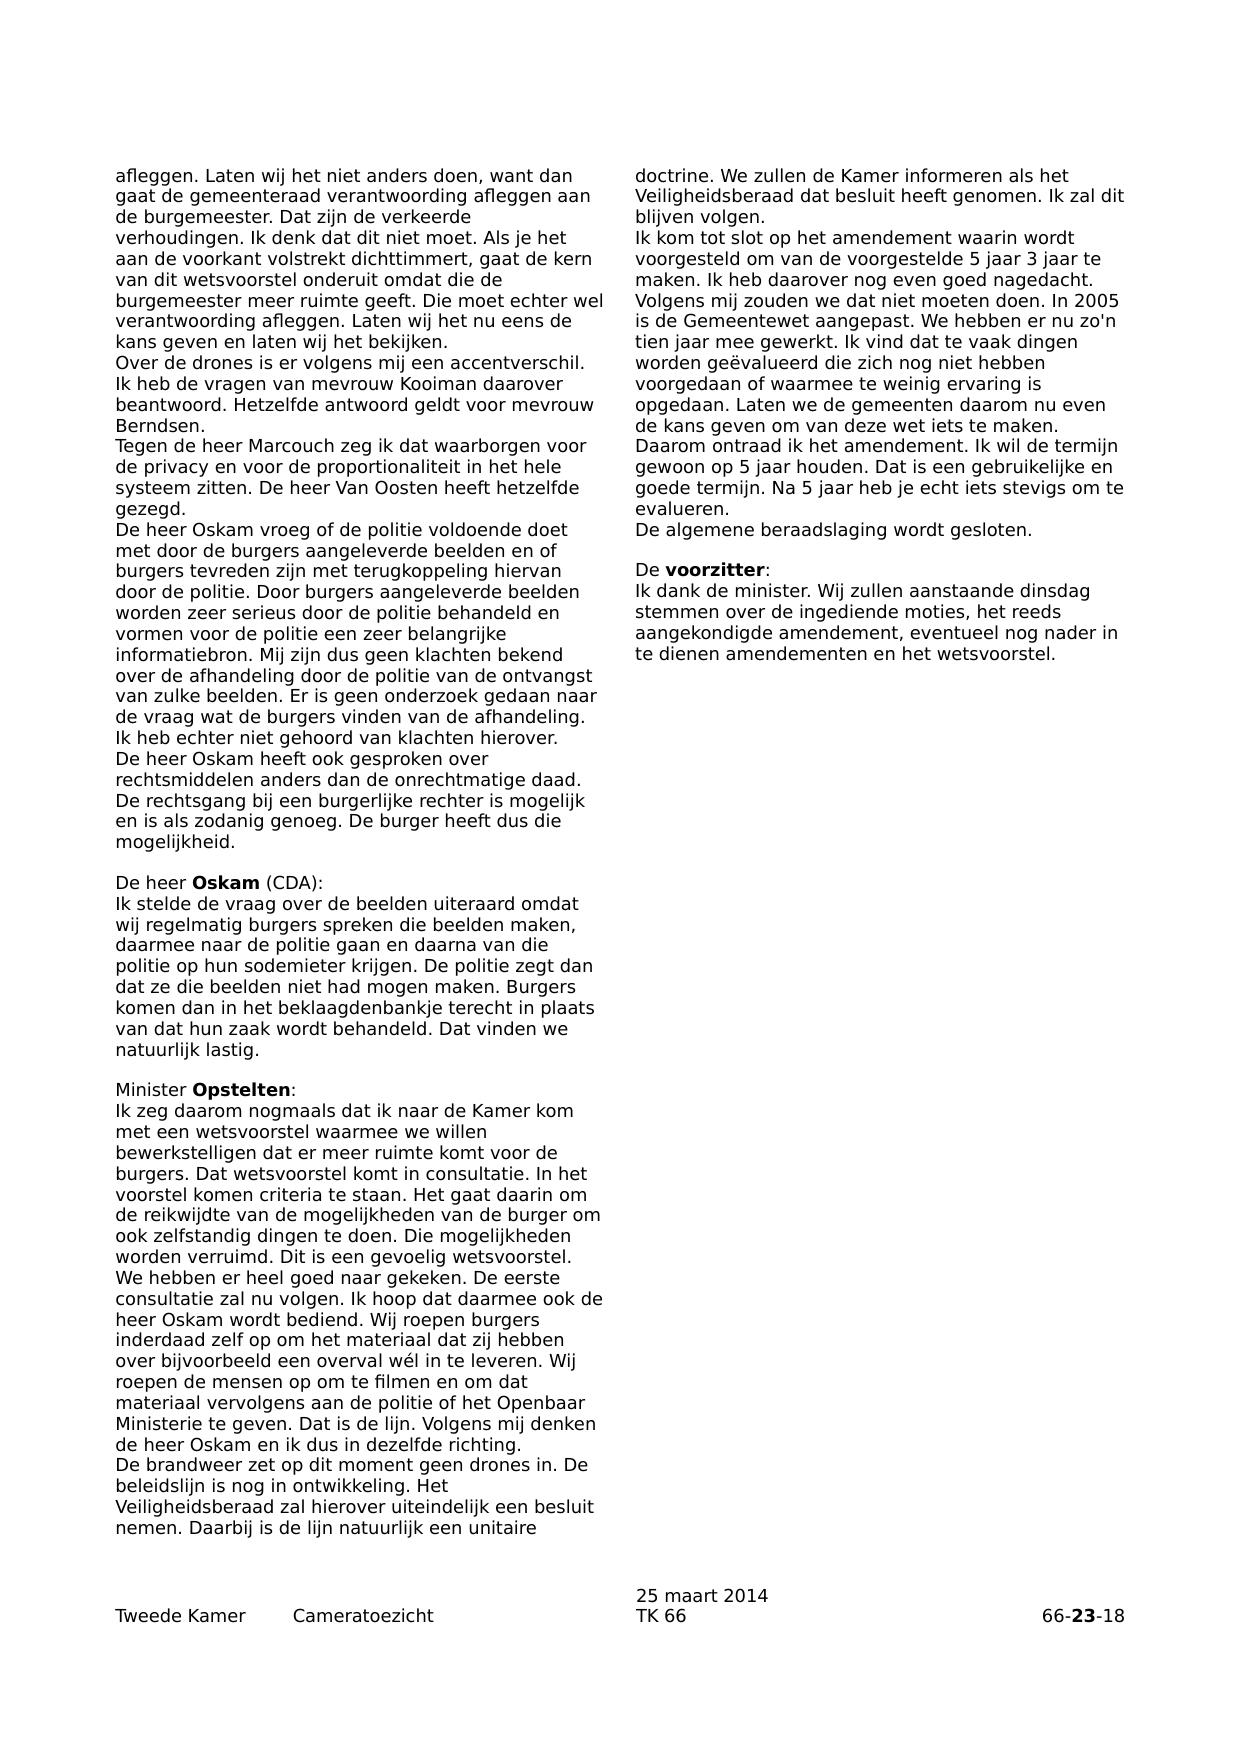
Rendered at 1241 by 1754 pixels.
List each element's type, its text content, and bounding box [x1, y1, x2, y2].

text Over de drones is er volgens mij een accentverschil. Ik heb de vragen van mevrouw Kooiman daarover beantwoord. Hetzelfde antwoord geldt voor mevrouw Berndsen. [115, 353, 605, 436]
text De heer Oskam (CDA): [115, 873, 605, 893]
text Ik dank de minister. Wij zullen aanstaande dinsdag stemmen over de ingediende moties, het reeds aangekondigde amendement, eventueel nog nader in te dienen amendementen en het wetsvoorstel. [635, 581, 1125, 664]
text afleggen. Laten wij het niet anders doen, want dan gaat de gemeenteraad verantwoording afleggen aan de burgemeester. Dat zijn de verkeerde verhoudingen. Ik denk dat dit niet moet. Als je het aan de voorkant volstrekt dichttimmert, gaat de kern van dit wetsvoorstel onderuit omdat die de burgemeester meer ruimte geeft. Die moet echter wel verantwoording afleggen. Laten wij het nu eens de kans geven en laten wij het bekijken. [115, 165, 605, 353]
text De heer Oskam vroeg of de politie voldoende doet met door de burgers aangeleverde beelden en of burgers tevreden zijn met terugkoppeling hiervan door de politie. Door burgers aangeleverde beelden worden zeer serieus door de politie behandeld en vormen voor de politie een zeer belangrijke informatiebron. Mij zijn dus geen klachten bekend over de afhandeling door de politie van de ontvangst van zulke beelden. Er is geen onderzoek gedaan naar de vraag wat de burgers vinden van de afhandeling. Ik heb echter niet gehoord van klachten hierover. [115, 519, 605, 749]
text Ik kom tot slot op het amendement waarin wordt voorgesteld om van de voorgestelde 5 jaar 3 jaar te maken. Ik heb daarover nog even goed nagedacht. Volgens mij zouden we dat niet moeten doen. In 2005 is de Gemeentewet aangepast. We hebben er nu zo'n tien jaar mee gewerkt. Ik vind dat te vaak dingen worden geëvalueerd die zich nog niet hebben voorgedaan of waarmee te weinig ervaring is opgedaan. Laten we de gemeenten daarom nu even de kans geven om van deze wet iets te maken. Daarom ontraad ik het amendement. Ik wil de termijn gewoon op 5 jaar houden. Dat is een gebruikelijke en goede termijn. Na 5 jaar heb je echt iets stevigs om te evalueren. [635, 228, 1125, 519]
text De voorzitter: [635, 560, 1125, 581]
text Ik stelde de vraag over de beelden uiteraard omdat wij regelmatig burgers spreken die beelden maken, daarmee naar de politie gaan en daarna van die politie op hun sodemieter krijgen. De politie zegt dan dat ze die beelden niet had mogen maken. Burgers komen dan in het beklaagdenbankje terecht in plaats van dat hun zaak wordt behandeld. Dat vinden we natuurlijk lastig. [115, 893, 605, 1060]
text Ik zeg daarom nogmaals dat ik naar de Kamer kom met een wetsvoorstel waarmee we willen bewerkstelligen dat er meer ruimte komt voor de burgers. Dat wetsvoorstel komt in consultatie. In het voorstel komen criteria te staan. Het gaat daarin om de reikwijdte van de mogelijkheden van de burger om ook zelfstandig dingen te doen. Die mogelijkheden worden verruimd. Dit is een gevoelig wetsvoorstel. We hebben er heel goed naar gekeken. De eerste consultatie zal nu volgen. Ik hoop dat daarmee ook de heer Oskam wordt bediend. Wij roepen burgers inderdaad zelf op om het materiaal dat zij hebben over bijvoorbeeld een overval wél in te leveren. Wij roepen de mensen op om te filmen en om dat materiaal vervolgens aan de politie of het Openbaar Ministerie te geven. Dat is de lijn. Volgens mij denken de heer Oskam en ik dus in dezelfde richting. [115, 1101, 605, 1455]
text De brandweer zet op dit moment geen drones in. De beleidslijn is nog in ontwikkeling. Het Veiligheidsberaad zal hierover uiteindelijk een besluit nemen. Daarbij is de lijn natuurlijk een unitaire [115, 1455, 605, 1538]
text doctrine. We zullen de Kamer informeren als het Veiligheidsberaad dat besluit heeft genomen. Ik zal dit blijven volgen. [635, 165, 1125, 228]
text De algemene beraadslaging wordt gesloten. [635, 519, 1125, 540]
text Tegen de heer Marcouch zeg ik dat waarborgen voor de privacy en voor de proportionaliteit in het hele systeem zitten. De heer Van Oosten heeft hetzelfde gezegd. [115, 436, 605, 519]
text Minister Opstelten: [115, 1080, 605, 1101]
text De heer Oskam heeft ook gesproken over rechtsmiddelen anders dan de onrechtmatige daad. De rechtsgang bij een burgerlijke rechter is mogelijk en is als zodanig genoeg. De burger heeft dus die mogelijkheid. [115, 749, 605, 853]
